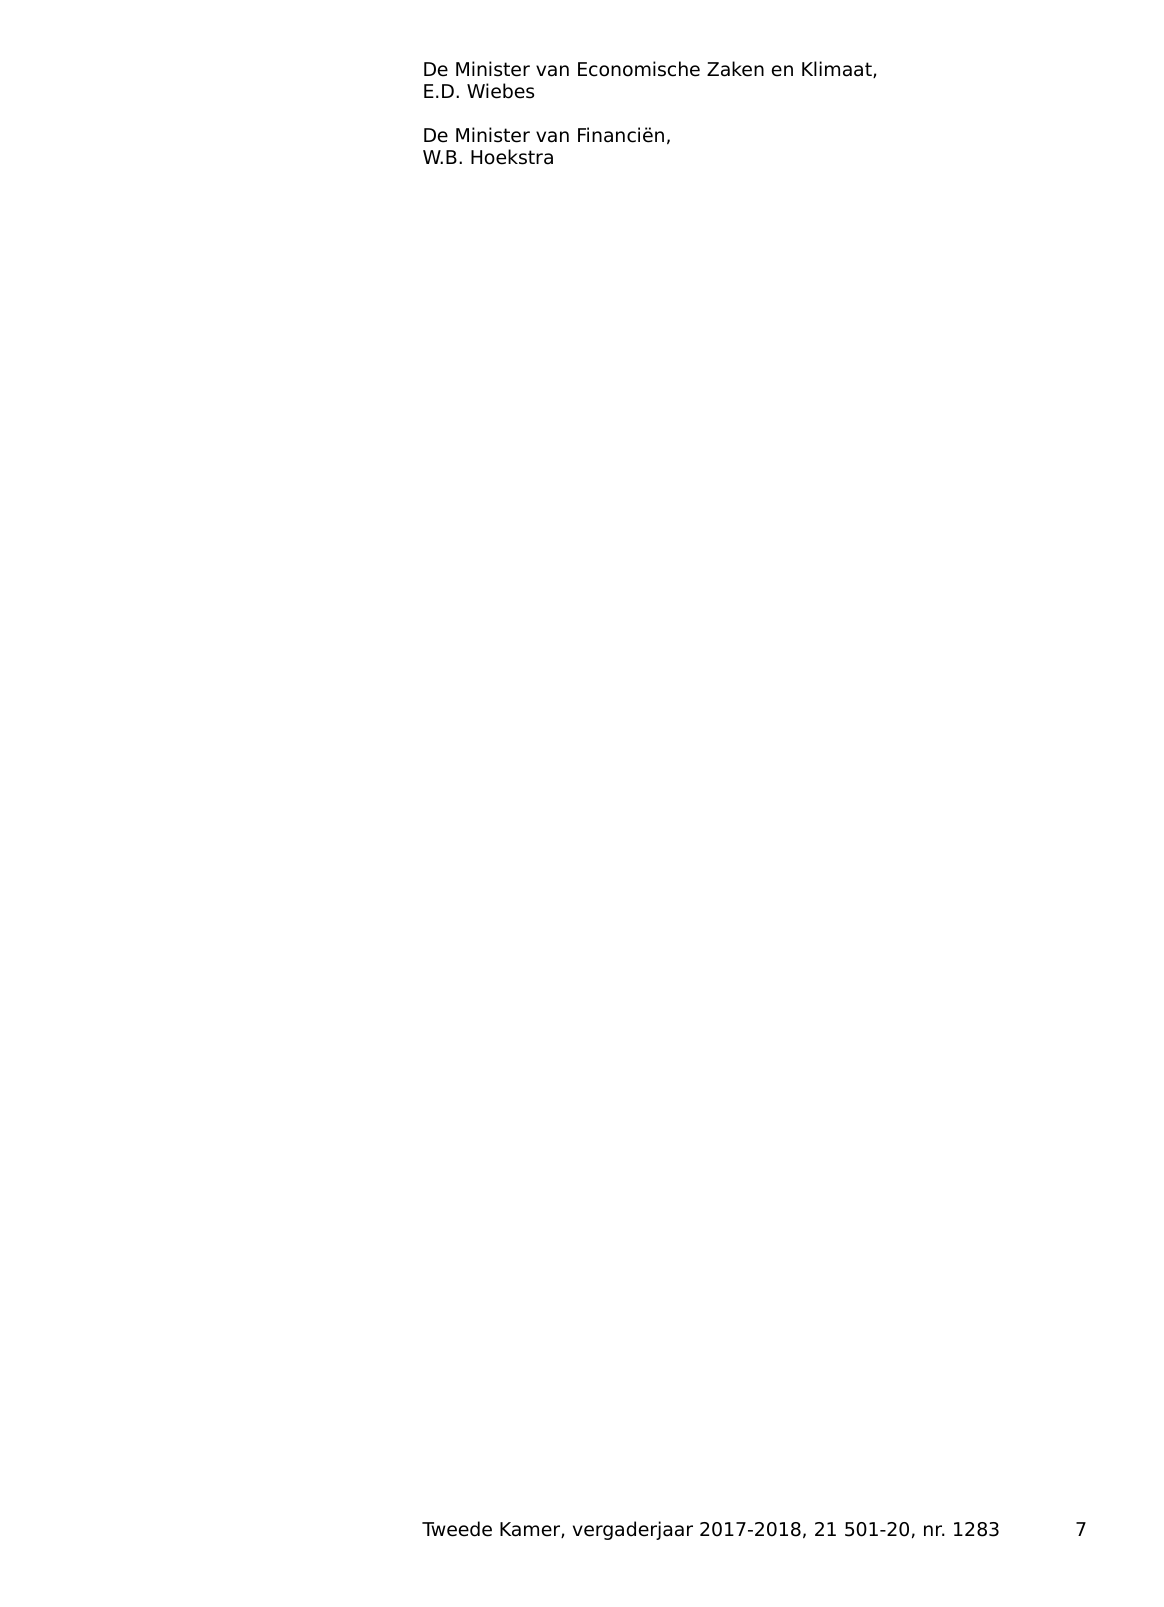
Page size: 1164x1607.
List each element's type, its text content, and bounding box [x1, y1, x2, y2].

text De Minister van Economische Zaken en Klimaat, E.D. Wiebes [422, 59, 1087, 103]
text De Minister van Financiën, W.B. Hoekstra [422, 125, 1087, 169]
